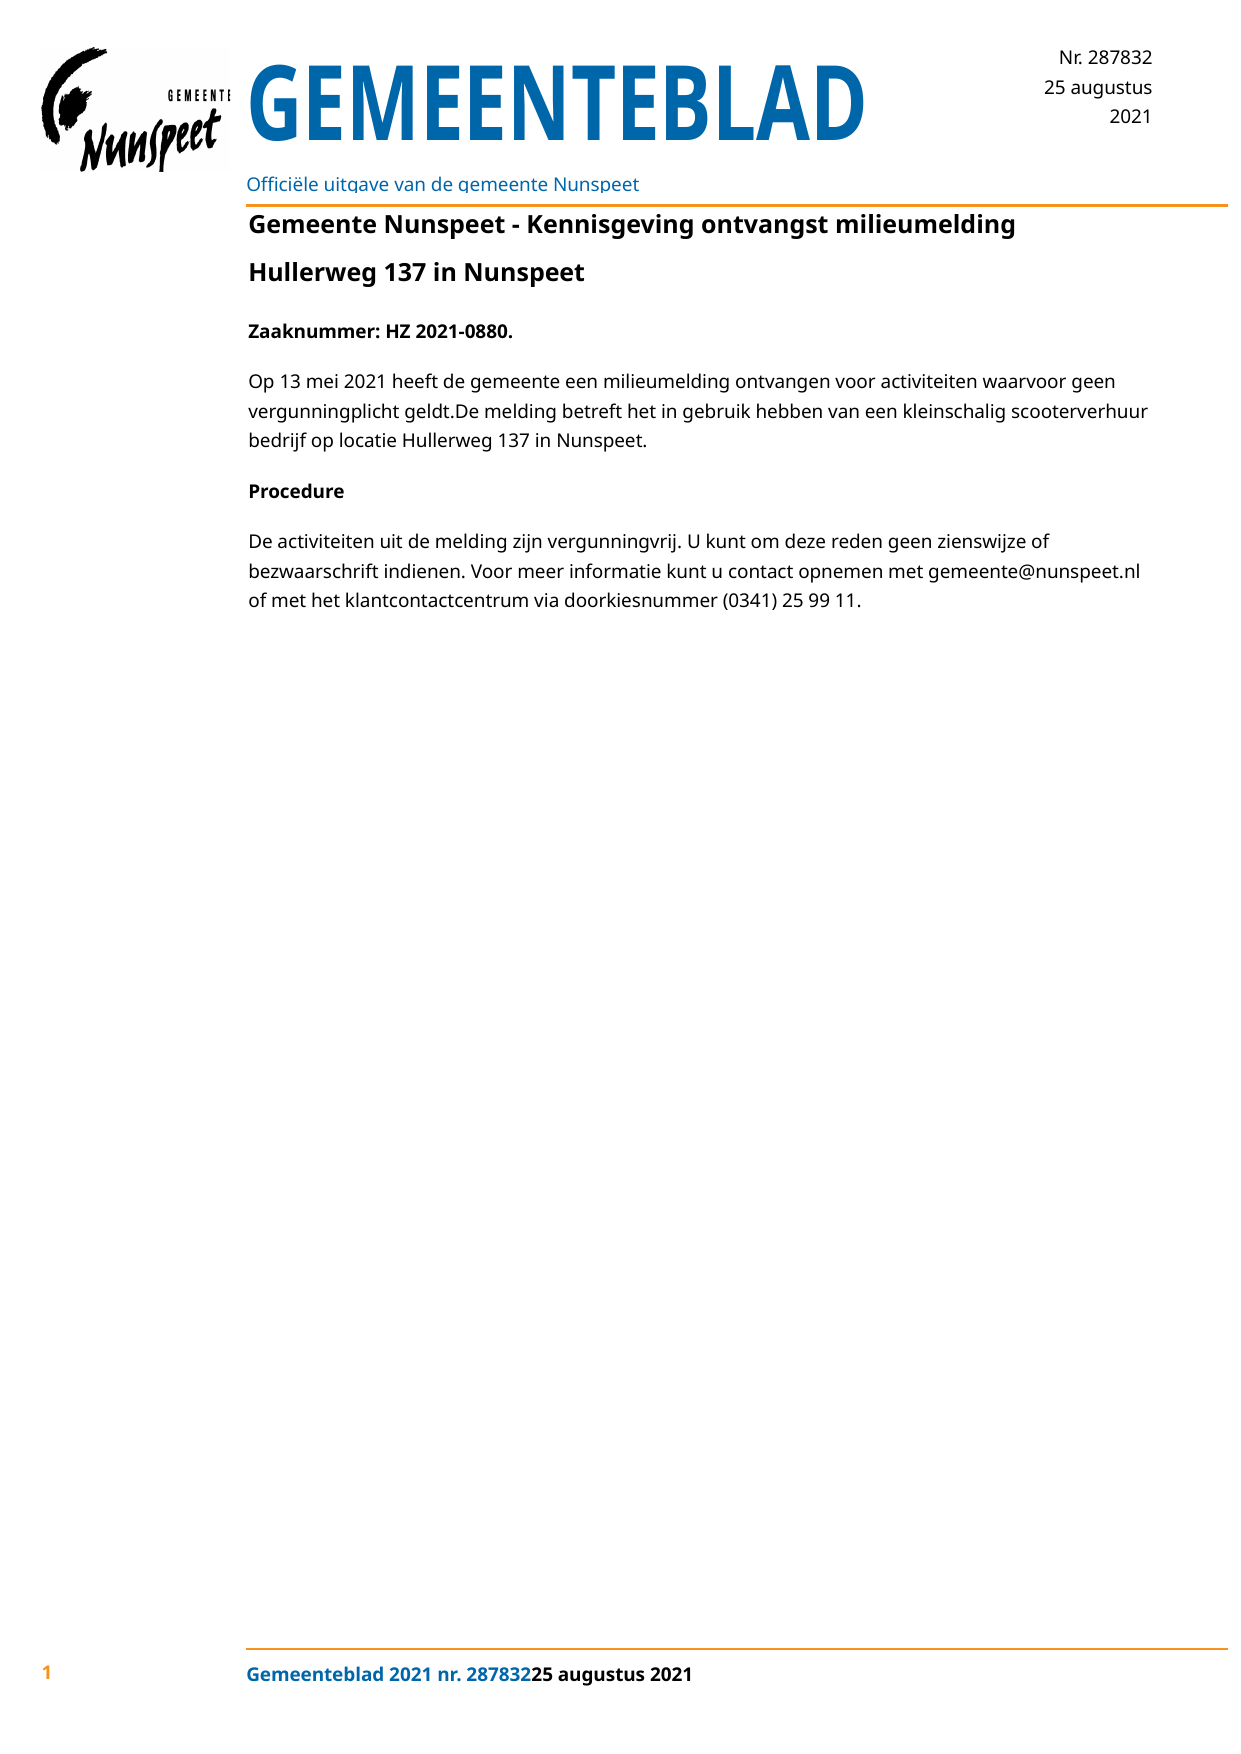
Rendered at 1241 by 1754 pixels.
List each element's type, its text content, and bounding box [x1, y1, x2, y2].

picture [41, 47, 231, 172]
text Gemeente Nunspeet - Kennisgeving ontvangst milieumelding Hullerweg 137 in Nunspeet [248, 207, 1152, 288]
text Zaaknummer: HZ 2021-0880. [248, 318, 1152, 344]
text Procedure [248, 478, 1152, 504]
text Op 13 mei 2021 heeft de gemeente een milieumelding ontvangen voor activiteiten waarvoor geen vergunningplicht geldt.De melding betreft het in gebruik hebben van een kleinschalig scooterverhuur bedrijf op locatie Hullerweg 137 in Nunspeet. [248, 368, 1152, 453]
text De activiteiten uit de melding zijn vergunningvrij. U kunt om deze reden geen zienswijze of bezwaarschrift indienen. Voor meer informatie kunt u contact opnemen met gemeente@nunspeet.nl of met het klantcontactcentrum via doorkiesnummer (0341) 25 99 11. [248, 528, 1152, 613]
